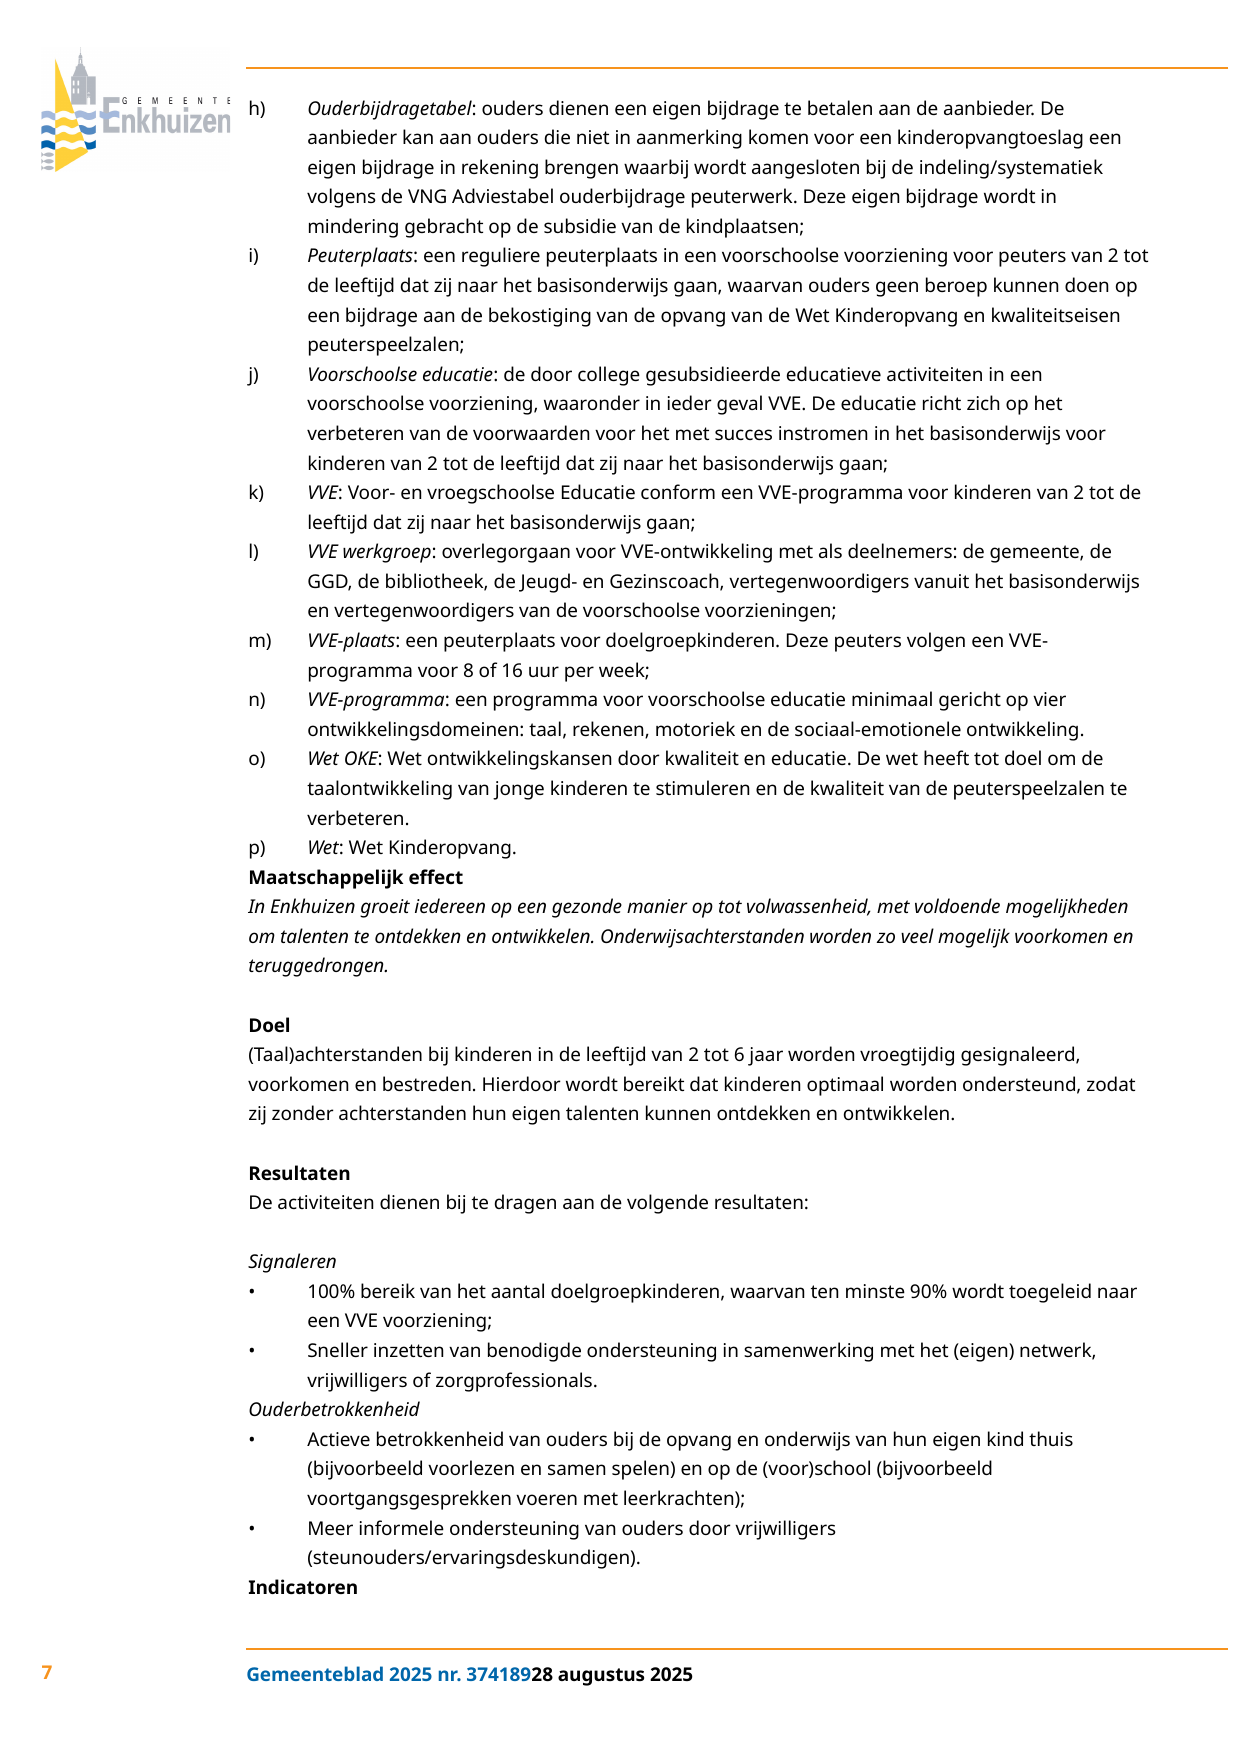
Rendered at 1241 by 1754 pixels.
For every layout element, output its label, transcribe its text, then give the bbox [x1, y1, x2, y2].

text Doel [248, 1012, 1152, 1038]
list Voorschoolse educatie: de door college gesubsidieerde educatieve activiteiten in een voorschoolse voorziening, waaronder in ieder geval VVE. De educatie richt zich op het verbeteren van de voorwaarden voor het met succes instromen in het basisonderwijs voor kinderen van 2 tot de leeftijd dat zij naar het basisonderwijs gaan; [248, 361, 1152, 476]
text Indicatoren [248, 1574, 1152, 1600]
text Resultaten [248, 1160, 1152, 1186]
list VVE-programma: een programma voor voorschoolse educatie minimaal gericht op vier ontwikkelingsdomeinen: taal, rekenen, motoriek en de sociaal-emotionele ontwikkeling. [248, 686, 1152, 742]
text De activiteiten dienen bij te dragen aan de volgende resultaten: [248, 1189, 1152, 1215]
picture [41, 47, 231, 172]
list VVE-plaats: een peuterplaats voor doelgroepkinderen. Deze peuters volgen een VVE-programma voor 8 of 16 uur per week; [248, 627, 1152, 683]
list VVE: Voor- en vroegschoolse Educatie conform een VVE-programma voor kinderen van 2 tot de leeftijd dat zij naar het basisonderwijs gaan; [248, 479, 1152, 535]
list Ouderbijdragetabel: ouders dienen een eigen bijdrage te betalen aan de aanbieder. De aanbieder kan aan ouders die niet in aanmerking komen voor een kinderopvangtoeslag een eigen bijdrage in rekening brengen waarbij wordt aangesloten bij de indeling/systematiek volgens de VNG Adviestabel ouderbijdrage peuterwerk. Deze eigen bijdrage wordt in mindering gebracht op de subsidie van de kindplaatsen; [248, 95, 1152, 239]
list Meer informele ondersteuning van ouders door vrijwilligers (steunouders/ervaringsdeskundigen). [248, 1515, 1152, 1570]
list 100% bereik van het aantal doelgroepkinderen, waarvan ten minste 90% wordt toegeleid naar een VVE voorziening; [248, 1278, 1152, 1333]
list Wet OKE: Wet ontwikkelingskansen door kwaliteit en educatie. De wet heeft tot doel om de taalontwikkeling van jonge kinderen te stimuleren en de kwaliteit van de peuterspeelzalen te verbeteren. [248, 746, 1152, 831]
text In Enkhuizen groeit iedereen op een gezonde manier op tot volwassenheid, met voldoende mogelijkheden om talenten te ontdekken en ontwikkelen. Onderwijsachterstanden worden zo veel mogelijk voorkomen en teruggedrongen. [248, 893, 1152, 978]
list Sneller inzetten van benodigde ondersteuning in samenwerking met het (eigen) netwerk, vrijwilligers of zorgprofessionals. [248, 1337, 1152, 1393]
list Peuterplaats: een reguliere peuterplaats in een voorschoolse voorziening voor peuters van 2 tot de leeftijd dat zij naar het basisonderwijs gaan, waarvan ouders geen beroep kunnen doen op een bijdrage aan de bekostiging van de opvang van de Wet Kinderopvang en kwaliteitseisen peuterspeelzalen; [248, 243, 1152, 357]
text Ouderbetrokkenheid [248, 1396, 1152, 1422]
list VVE werkgroep: overlegorgaan voor VVE-ontwikkeling met als deelnemers: de gemeente, de GGD, de bibliotheek, de Jeugd- en Gezinscoach, vertegenwoordigers vanuit het basisonderwijs en vertegenwoordigers van de voorschoolse voorzieningen; [248, 538, 1152, 623]
text (Taal)achterstanden bij kinderen in de leeftijd van 2 tot 6 jaar worden vroegtijdig gesignaleerd, voorkomen en bestreden. Hierdoor wordt bereikt dat kinderen optimaal worden ondersteund, zodat zij zonder achterstanden hun eigen talenten kunnen ontdekken en ontwikkelen. [248, 1041, 1152, 1126]
list Wet: Wet Kinderopvang. [248, 834, 1152, 860]
list Actieve betrokkenheid van ouders bij de opvang en onderwijs van hun eigen kind thuis (bijvoorbeeld voorlezen en samen spelen) en op de (voor)school (bijvoorbeeld voortgangsgesprekken voeren met leerkrachten); [248, 1426, 1152, 1511]
text Maatschappelijk effect [248, 864, 1152, 890]
text Signaleren [248, 1248, 1152, 1274]
